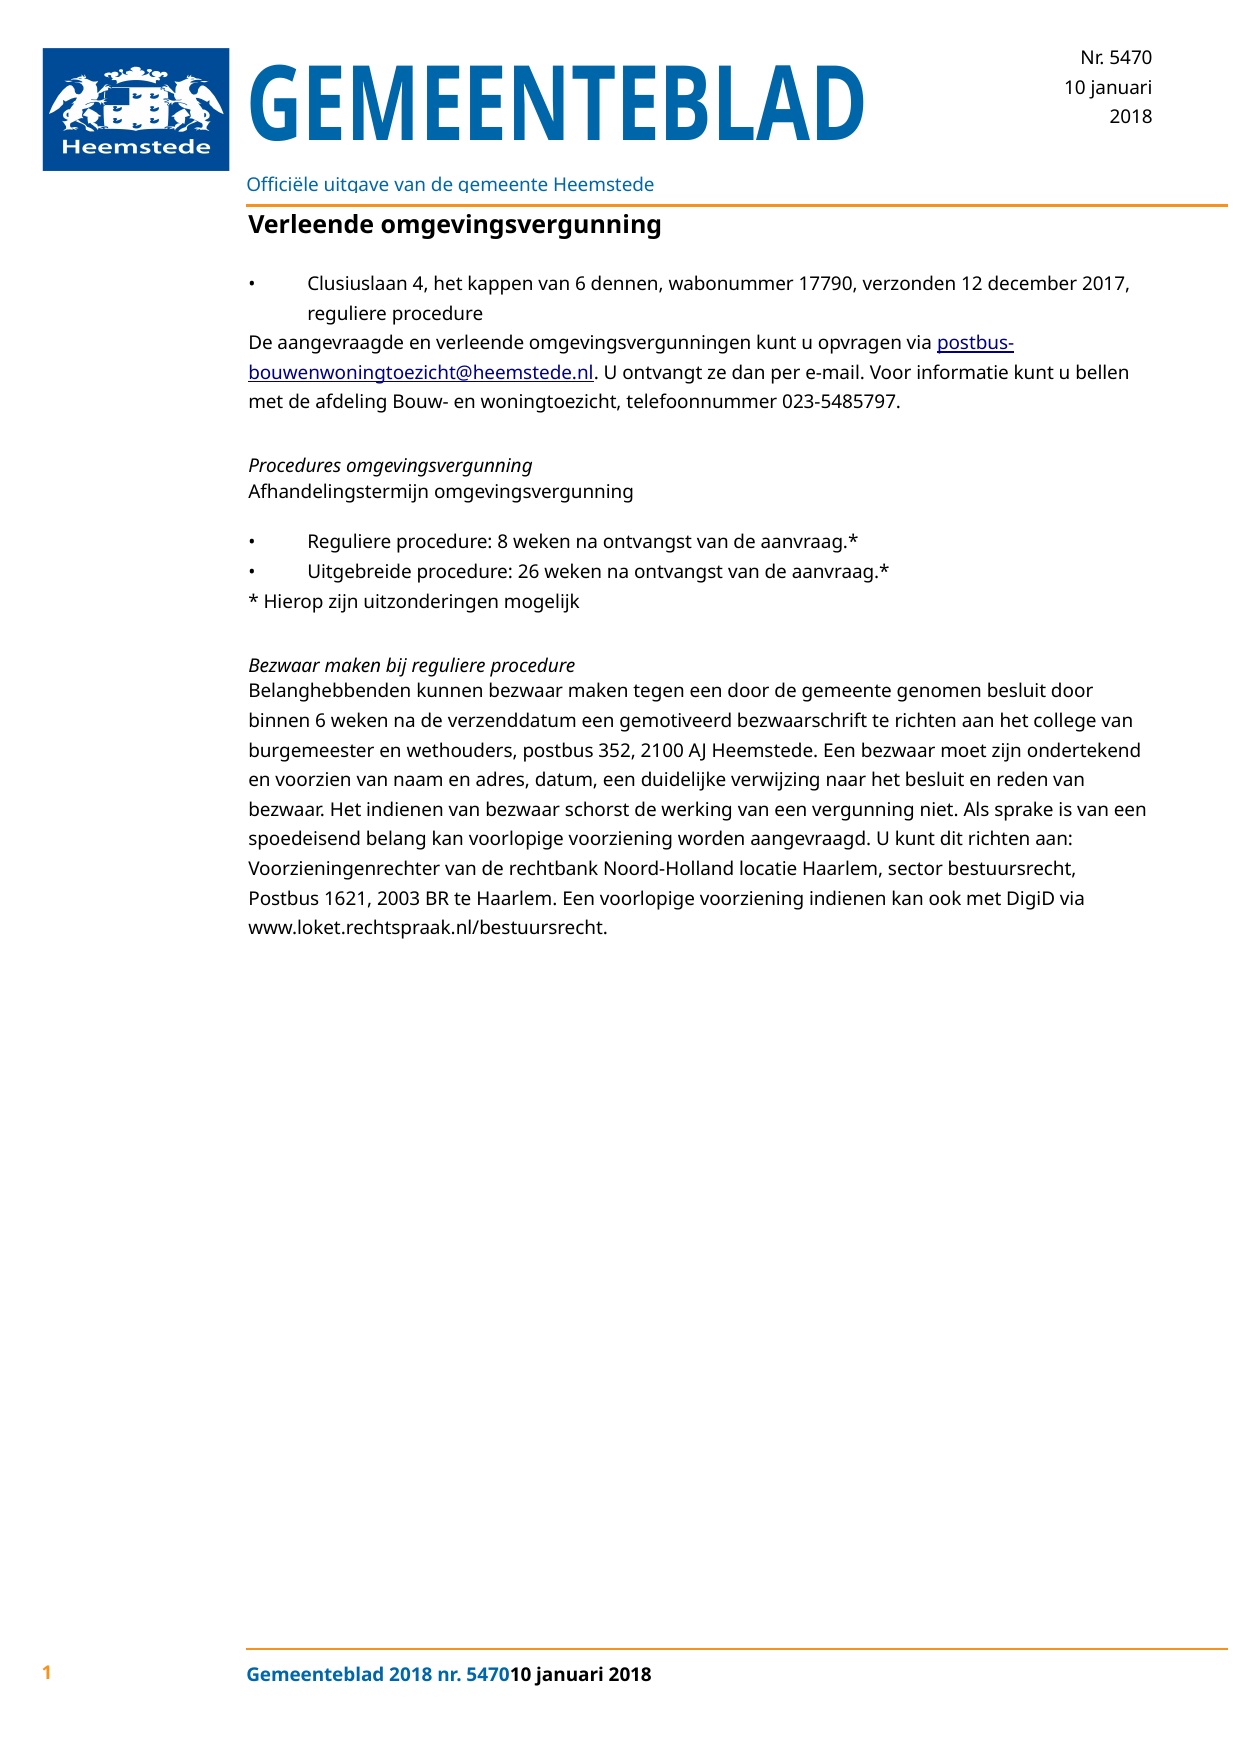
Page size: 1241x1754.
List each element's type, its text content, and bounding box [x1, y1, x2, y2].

text Procedures omgevingsvergunning [248, 453, 1152, 478]
text Bezwaar maken bij reguliere procedure [248, 652, 1152, 678]
list Clusiuslaan 4, het kappen van 6 dennen, wabonummer 17790, verzonden 12 december 2017, reguliere procedure [248, 270, 1152, 326]
picture [41, 47, 231, 172]
text * Hierop zijn uitzonderingen mogelijk [248, 588, 1152, 614]
text De aangevraagde en verleende omgevingsvergunningen kunt u opvragen via postbus-bouwenwoningtoezicht@heemstede.nl. U ontvangt ze dan per e-mail. Voor informatie kunt u bellen met de afdeling Bouw- en woningtoezicht, telefoonnummer 023-5485797. [248, 329, 1152, 414]
list Uitgebreide procedure: 26 weken na ontvangst van de aanvraag.* [248, 558, 1152, 584]
text Verleende omgevingsvergunning [248, 207, 1152, 241]
text Afhandelingstermijn omgevingsvergunning [248, 478, 1152, 504]
text Belanghebbenden kunnen bezwaar maken tegen een door de gemeente genomen besluit door binnen 6 weken na de verzenddatum een gemotiveerd bezwaarschrift te richten aan het college van burgemeester en wethouders, postbus 352, 2100 AJ Heemstede. Een bezwaar moet zijn ondertekend en voorzien van naam en adres, datum, een duidelijke verwijzing naar het besluit en reden van bezwaar. Het indienen van bezwaar schorst de werking van een vergunning niet. Als sprake is van een spoedeisend belang kan voorlopige voorziening worden aangevraagd. U kunt dit richten aan: Voorzieningenrechter van de rechtbank Noord-Holland locatie Haarlem, sector bestuursrecht, Postbus 1621, 2003 BR te Haarlem. Een voorlopige voorziening indienen kan ook met DigiD via www.loket.rechtspraak.nl/bestuursrecht. [248, 678, 1152, 940]
list Reguliere procedure: 8 weken na ontvangst van de aanvraag.* [248, 529, 1152, 554]
